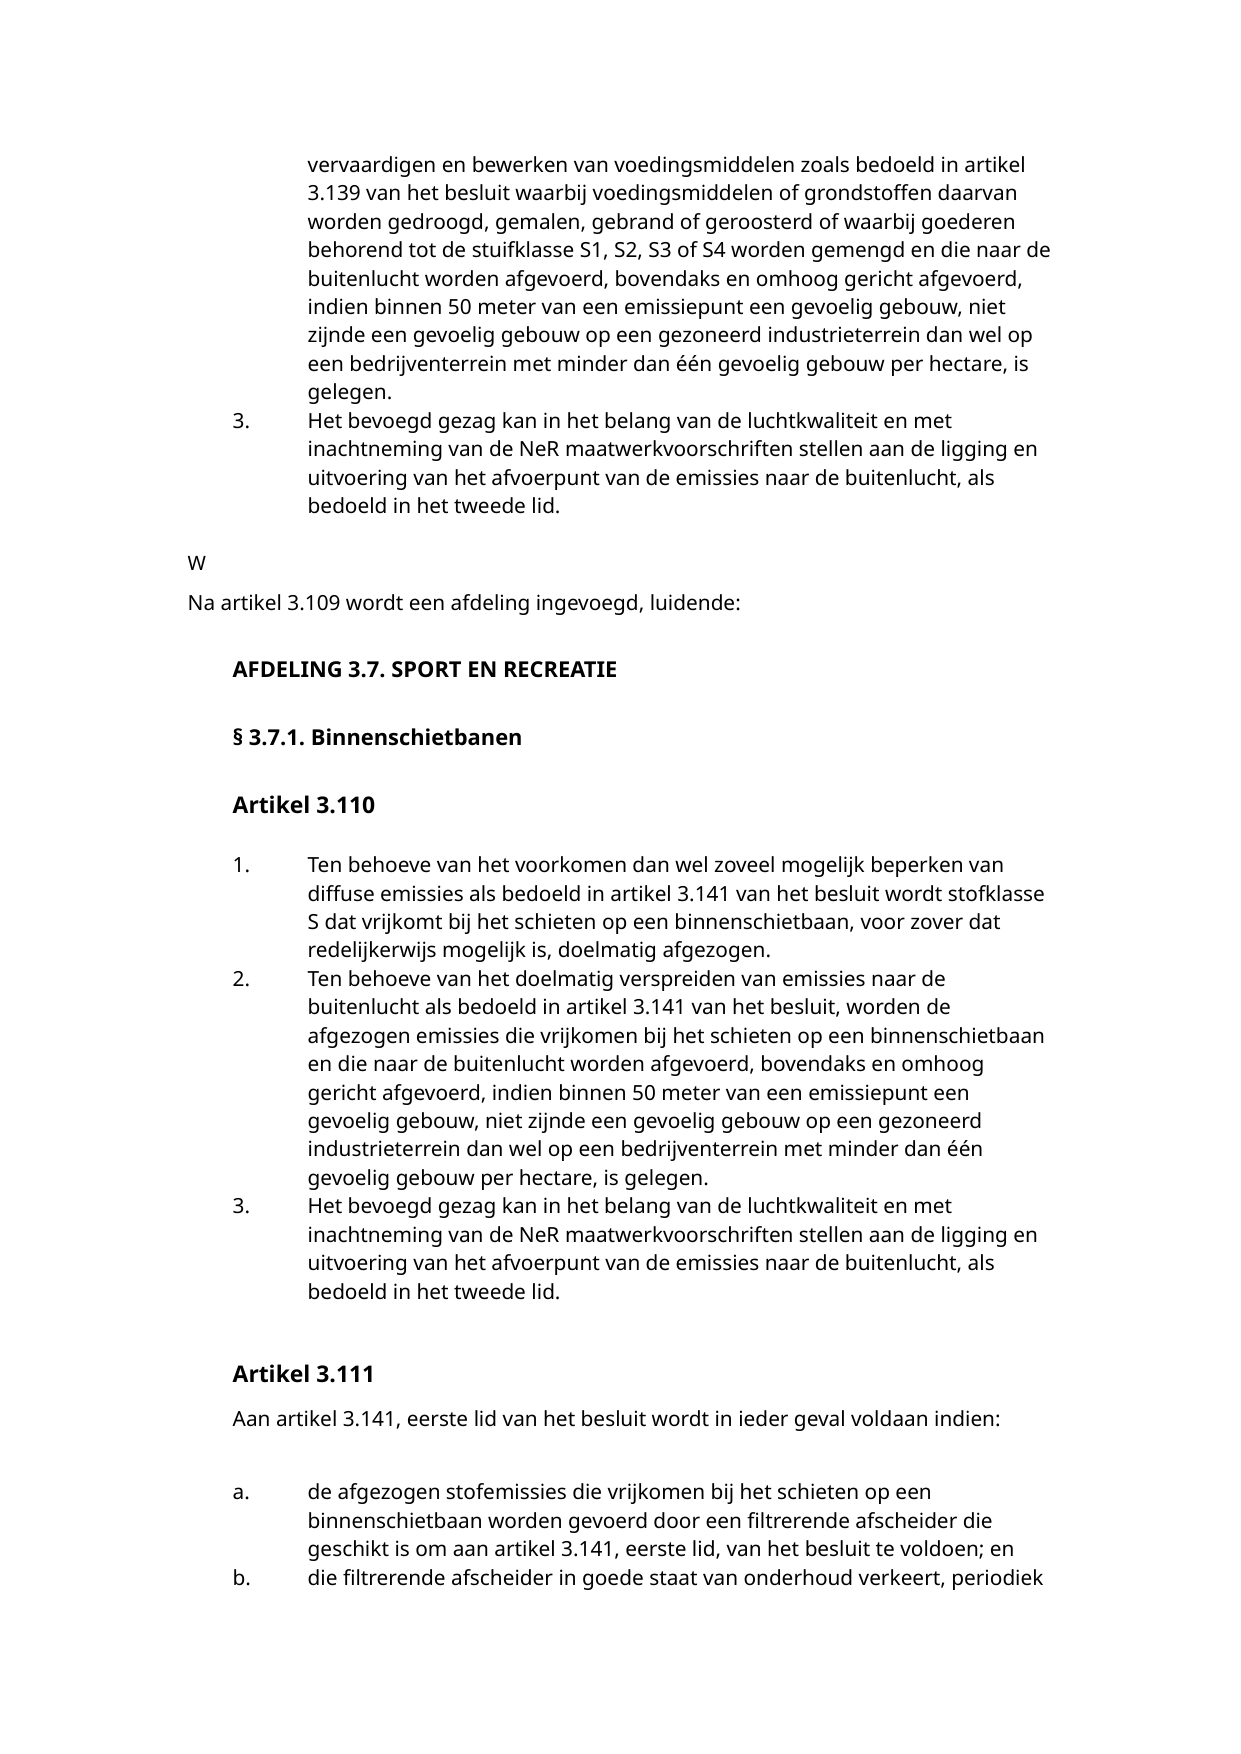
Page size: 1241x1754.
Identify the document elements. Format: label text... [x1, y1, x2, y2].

list Ten behoeve van het doelmatig verspreiden van emissies naar de buitenlucht als bedoeld in artikel 3.141 van het besluit, worden de afgezogen emissies die vrijkomen bij het schieten op een binnenschietbaan en die naar de buitenlucht worden afgevoerd, bovendaks en omhoog gericht afgevoerd, indien binnen 50 meter van een emissiepunt een gevoelig gebouw, niet zijnde een gevoelig gebouw op een gezoneerd industrieterrein dan wel op een bedrijventerrein met minder dan één gevoelig gebouw per hectare, is gelegen. [232, 964, 1053, 1191]
text W [187, 550, 1053, 577]
list vervaardigen en bewerken van voedingsmiddelen zoals bedoeld in artikel 3.139 van het besluit waarbij voedingsmiddelen of grondstoffen daarvan worden gedroogd, gemalen, gebrand of geroosterd of waarbij goederen behorend tot de stuifklasse S1, S2, S3 of S4 worden gemengd en die naar de buitenlucht worden afgevoerd, bovendaks en omhoog gericht afgevoerd, indien binnen 50 meter van een emissiepunt een gevoelig gebouw, niet zijnde een gevoelig gebouw op een gezoneerd industrieterrein dan wel op een bedrijventerrein met minder dan één gevoelig gebouw per hectare, is gelegen. [232, 150, 1053, 406]
list de afgezogen stofemissies die vrijkomen bij het schieten op een binnenschietbaan worden gevoerd door een filtrerende afscheider die geschikt is om aan artikel 3.141, eerste lid, van het besluit te voldoen; en [232, 1477, 1053, 1563]
list Het bevoegd gezag kan in het belang van de luchtkwaliteit en met inachtneming van de NeR maatwerkvoorschriften stellen aan de ligging en uitvoering van het afvoerpunt van de emissies naar de buitenlucht, als bedoeld in het tweede lid. [232, 1191, 1053, 1305]
list Het bevoegd gezag kan in het belang van de luchtkwaliteit en met inachtneming van de NeR maatwerkvoorschriften stellen aan de ligging en uitvoering van het afvoerpunt van de emissies naar de buitenlucht, als bedoeld in het tweede lid. [232, 406, 1053, 520]
list Ten behoeve van het voorkomen dan wel zoveel mogelijk beperken van diffuse emissies als bedoeld in artikel 3.141 van het besluit wordt stofklasse S dat vrijkomt bij het schieten op een binnenschietbaan, voor zover dat redelijkerwijs mogelijk is, doelmatig afgezogen. [232, 850, 1053, 964]
subtitle AFDELING 3.7. SPORT EN RECREATIE [232, 654, 1053, 684]
text Aan artikel 3.141, eerste lid van het besluit wordt in ieder geval voldaan indien: [232, 1404, 1053, 1432]
subtitle Artikel 3.110 [232, 789, 1053, 820]
text Na artikel 3.109 wordt een afdeling ingevoegd, luidende: [187, 588, 1053, 617]
subtitle § 3.7.1. Binnenschietbanen [232, 722, 1053, 751]
subtitle Artikel 3.111 [232, 1358, 1053, 1389]
list die filtrerende afscheider in goede staat van onderhoud verkeert, periodiek [232, 1563, 1053, 1591]
